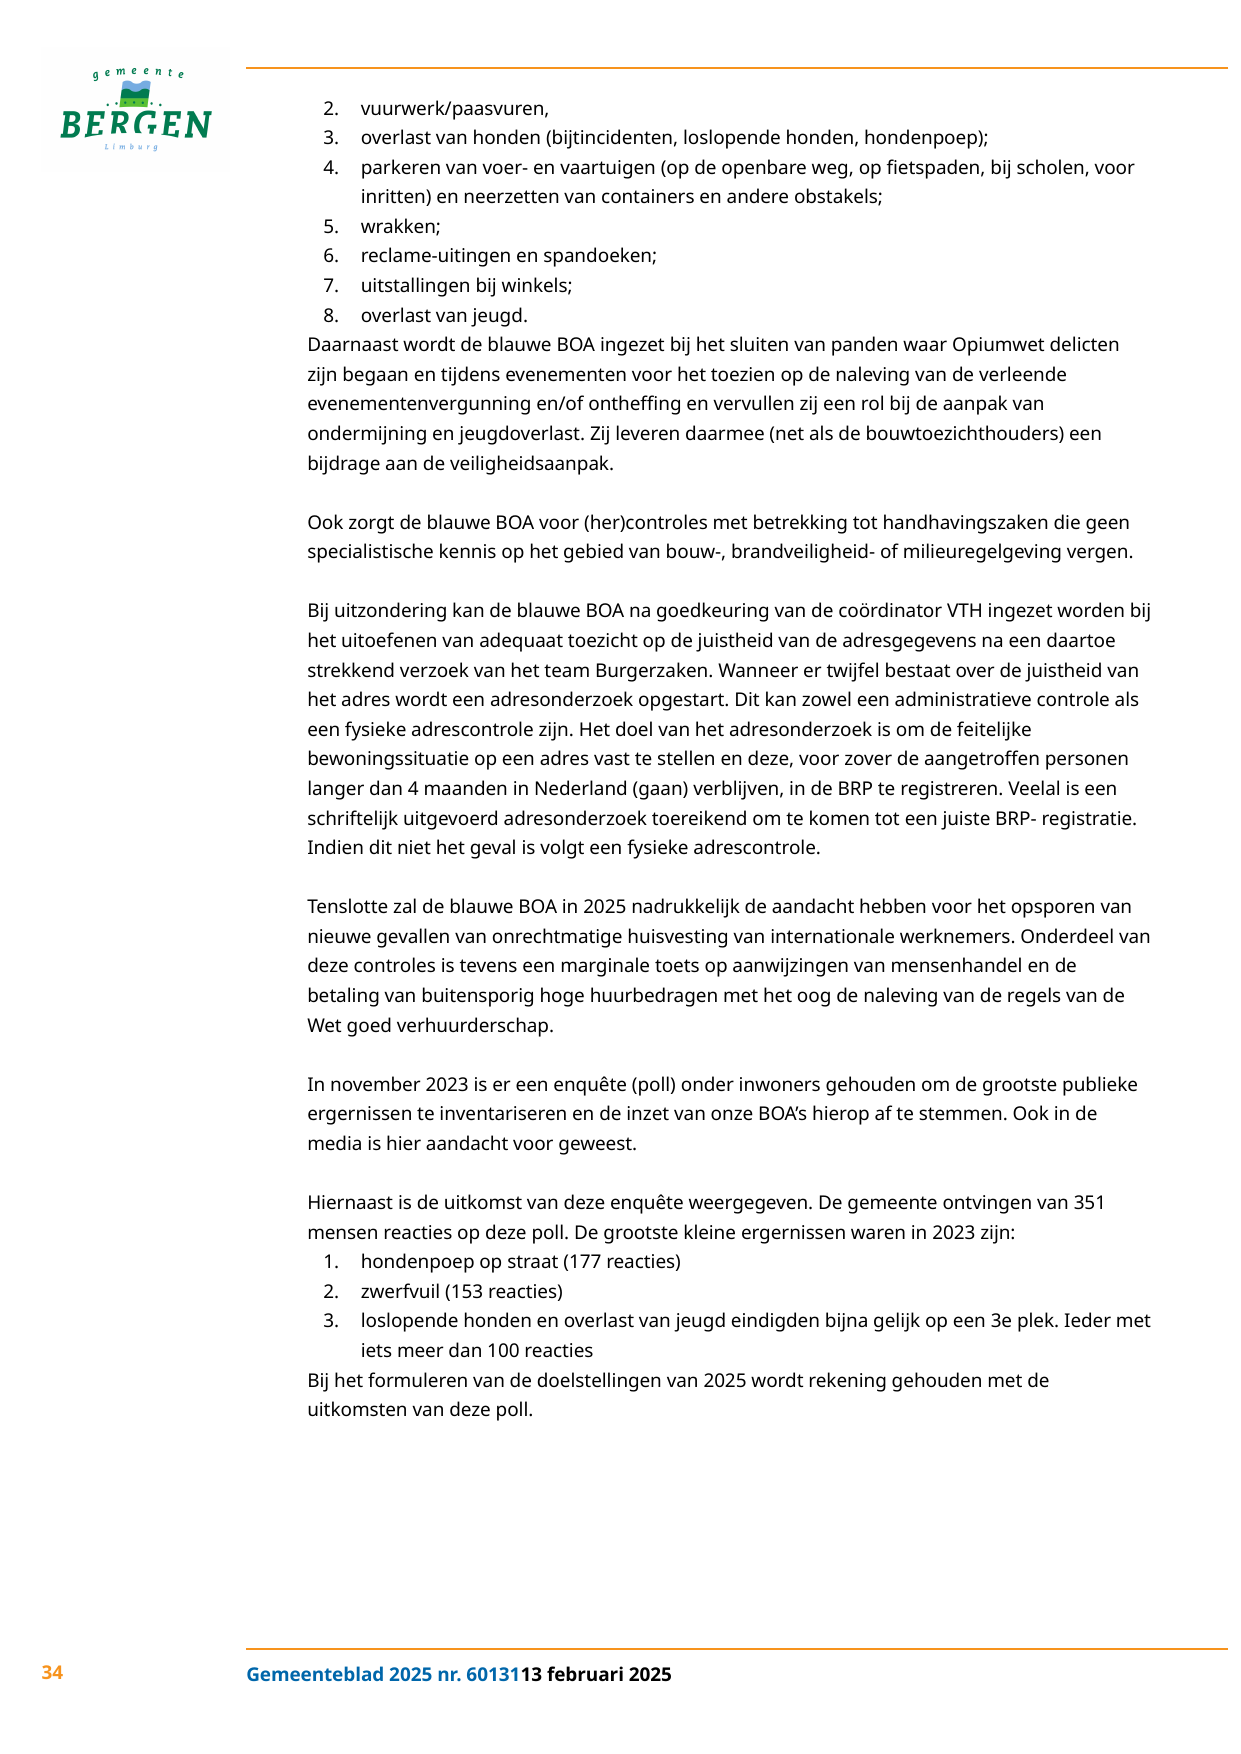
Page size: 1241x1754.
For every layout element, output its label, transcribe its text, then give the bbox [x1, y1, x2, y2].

list Bij uitzondering kan de blauwe BOA na goedkeuring van de coördinator VTH ingezet worden bij het uitoefenen van adequaat toezicht op de juistheid van de adresgegevens na een daartoe strekkend verzoek van het team Burgerzaken. Wanneer er twijfel bestaat over de juistheid van het adres wordt een adresonderzoek opgestart. Dit kan zowel een administratieve controle als een fysieke adrescontrole zijn. Het doel van het adresonderzoek is om de feitelijke bewoningssituatie op een adres vast te stellen en deze, voor zover de aangetroffen personen langer dan 4 maanden in Nederland (gaan) verblijven, in de BRP te registreren. Veelal is een schriftelijk uitgevoerd adresonderzoek toereikend om te komen tot een juiste BRP- registratie. Indien dit niet het geval is volgt een fysieke adrescontrole. [248, 598, 1152, 860]
list In november 2023 is er een enquête (poll) onder inwoners gehouden om de grootste publieke ergernissen te inventariseren en de inzet van onze BOA’s hierop af te stemmen. Ook in de media is hier aandacht voor geweest. [248, 1071, 1152, 1156]
list wrakken; [323, 213, 1152, 239]
list vuurwerk/paasvuren, [323, 95, 1152, 121]
list Tenslotte zal de blauwe BOA in 2025 nadrukkelijk de aandacht hebben voor het opsporen van nieuwe gevallen van onrechtmatige huisvesting van internationale werknemers. Onderdeel van deze controles is tevens een marginale toets op aanwijzingen van mensenhandel en de betaling van buitensporig hoge huurbedragen met het oog de naleving van de regels van de Wet goed verhuurderschap. [248, 893, 1152, 1038]
list overlast van honden (bijtincidenten, loslopende honden, hondenpoep); [323, 124, 1152, 150]
list hondenpoep op straat (177 reacties) [323, 1248, 1152, 1274]
list overlast van jeugd. [323, 302, 1152, 328]
list loslopende honden en overlast van jeugd eindigden bijna gelijk op een 3e plek. Ieder met iets meer dan 100 reacties [323, 1308, 1152, 1363]
list Ook zorgt de blauwe BOA voor (her)controles met betrekking tot handhavingszaken die geen specialistische kennis op het gebied van bouw-, brandveiligheid- of milieuregelgeving vergen. [248, 509, 1152, 564]
list Hiernaast is de uitkomst van deze enquête weergegeven. De gemeente ontvingen van 351 mensen reacties op deze poll. De grootste kleine ergernissen waren in 2023 zijn: [248, 1189, 1152, 1245]
list uitstallingen bij winkels; [323, 272, 1152, 298]
list parkeren van voer- en vaartuigen (op de openbare weg, op fietspaden, bij scholen, voor inritten) en neerzetten van containers en andere obstakels; [323, 154, 1152, 209]
list zwerfvuil (153 reacties) [323, 1278, 1152, 1304]
picture [41, 47, 231, 172]
list Daarnaast wordt de blauwe BOA ingezet bij het sluiten van panden waar Opiumwet delicten zijn begaan en tijdens evenementen voor het toezien op de naleving van de verleende evenementenvergunning en/of ontheffing en vervullen zij een rol bij de aanpak van ondermijning en jeugdoverlast. Zij leveren daarmee (net als de bouwtoezichthouders) een bijdrage aan de veiligheidsaanpak. [248, 331, 1152, 476]
list Bij het formuleren van de doelstellingen van 2025 wordt rekening gehouden met de uitkomsten van deze poll. [248, 1367, 1152, 1422]
list reclame-uitingen en spandoeken; [323, 243, 1152, 268]
